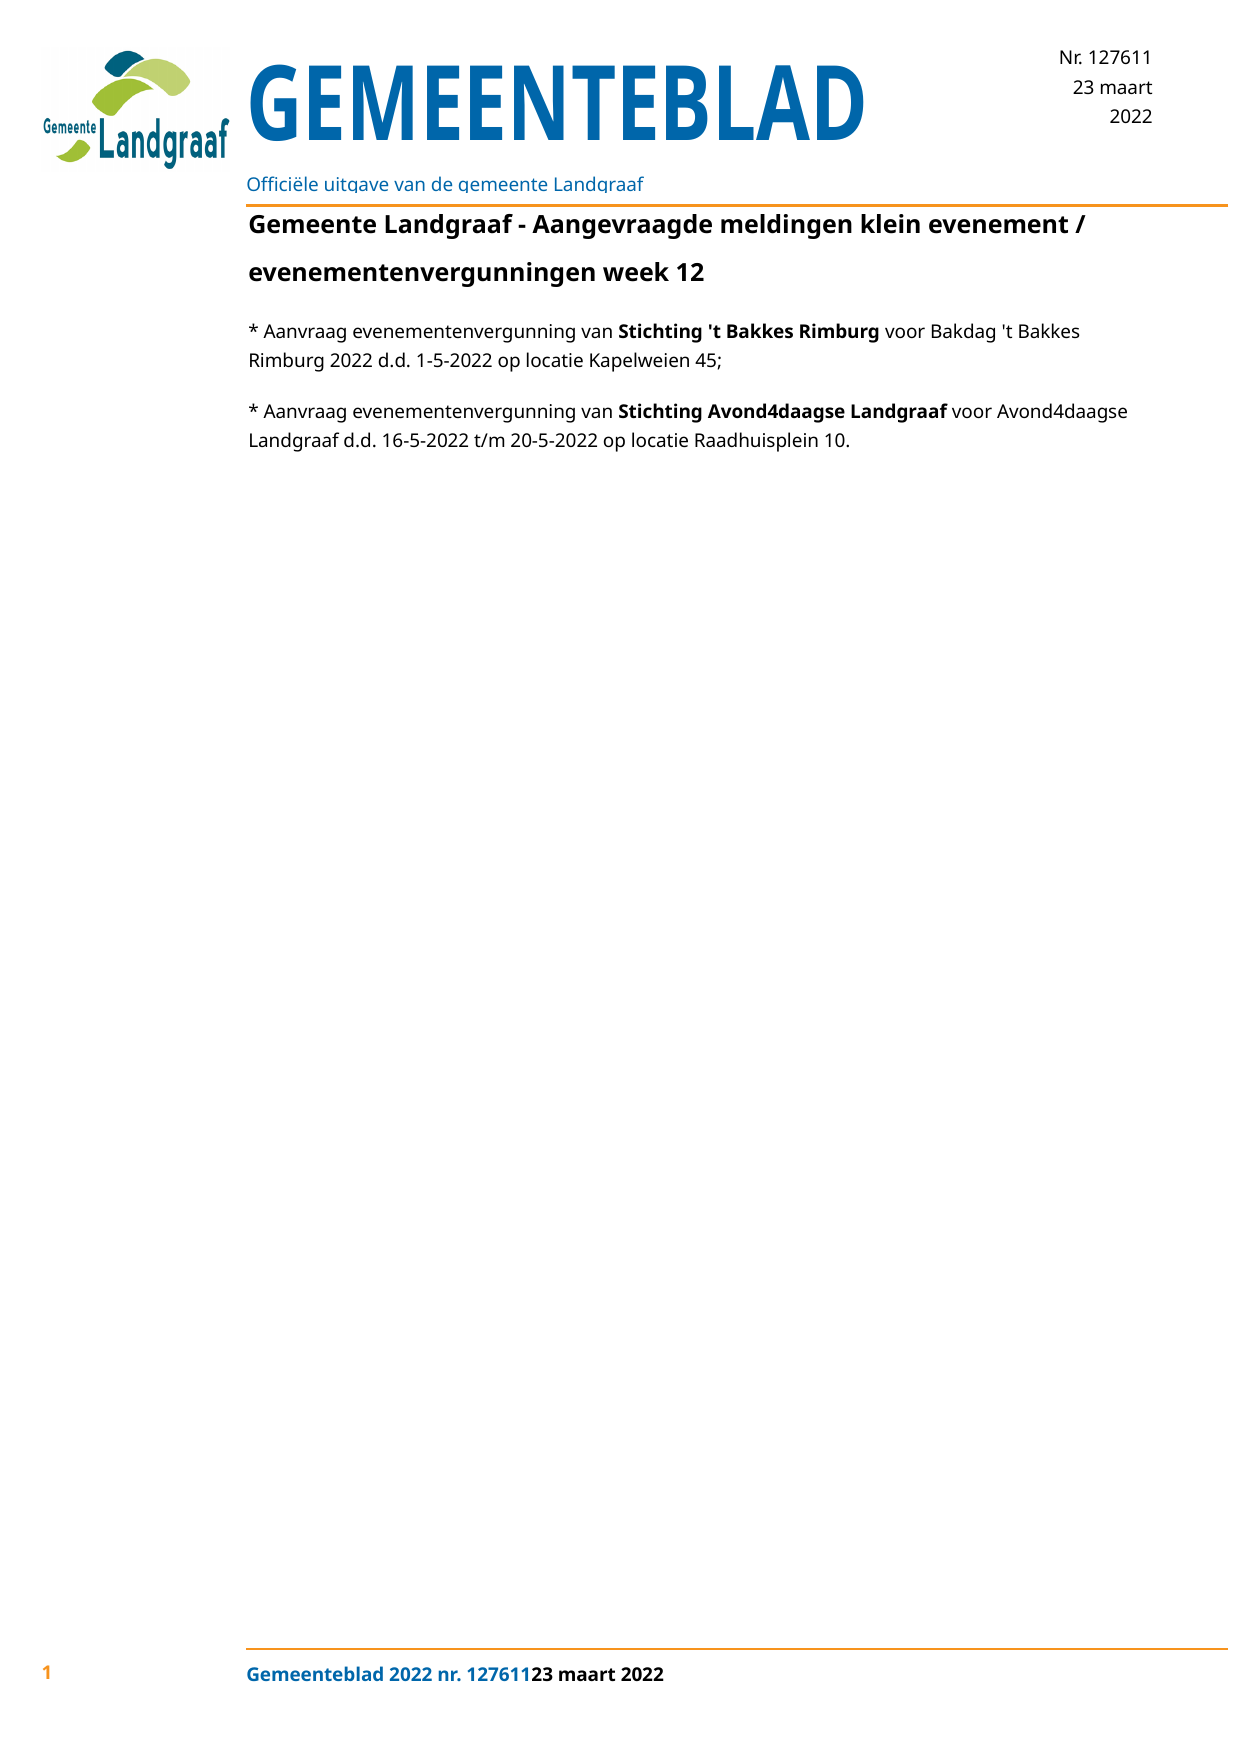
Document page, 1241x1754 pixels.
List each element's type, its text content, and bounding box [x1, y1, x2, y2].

text Gemeente Landgraaf - Aangevraagde meldingen klein evenement / evenementenvergunningen week 12 [248, 207, 1152, 288]
picture [41, 47, 231, 172]
text * Aanvraag evenementenvergunning van Stichting 't Bakkes Rimburg voor Bakdag 't Bakkes Rimburg 2022 d.d. 1-5-2022 op locatie Kapelweien 45; [248, 318, 1152, 373]
text * Aanvraag evenementenvergunning van Stichting Avond4daagse Landgraaf voor Avond4daagse Landgraaf d.d. 16-5-2022 t/m 20-5-2022 op locatie Raadhuisplein 10. [248, 398, 1152, 453]
